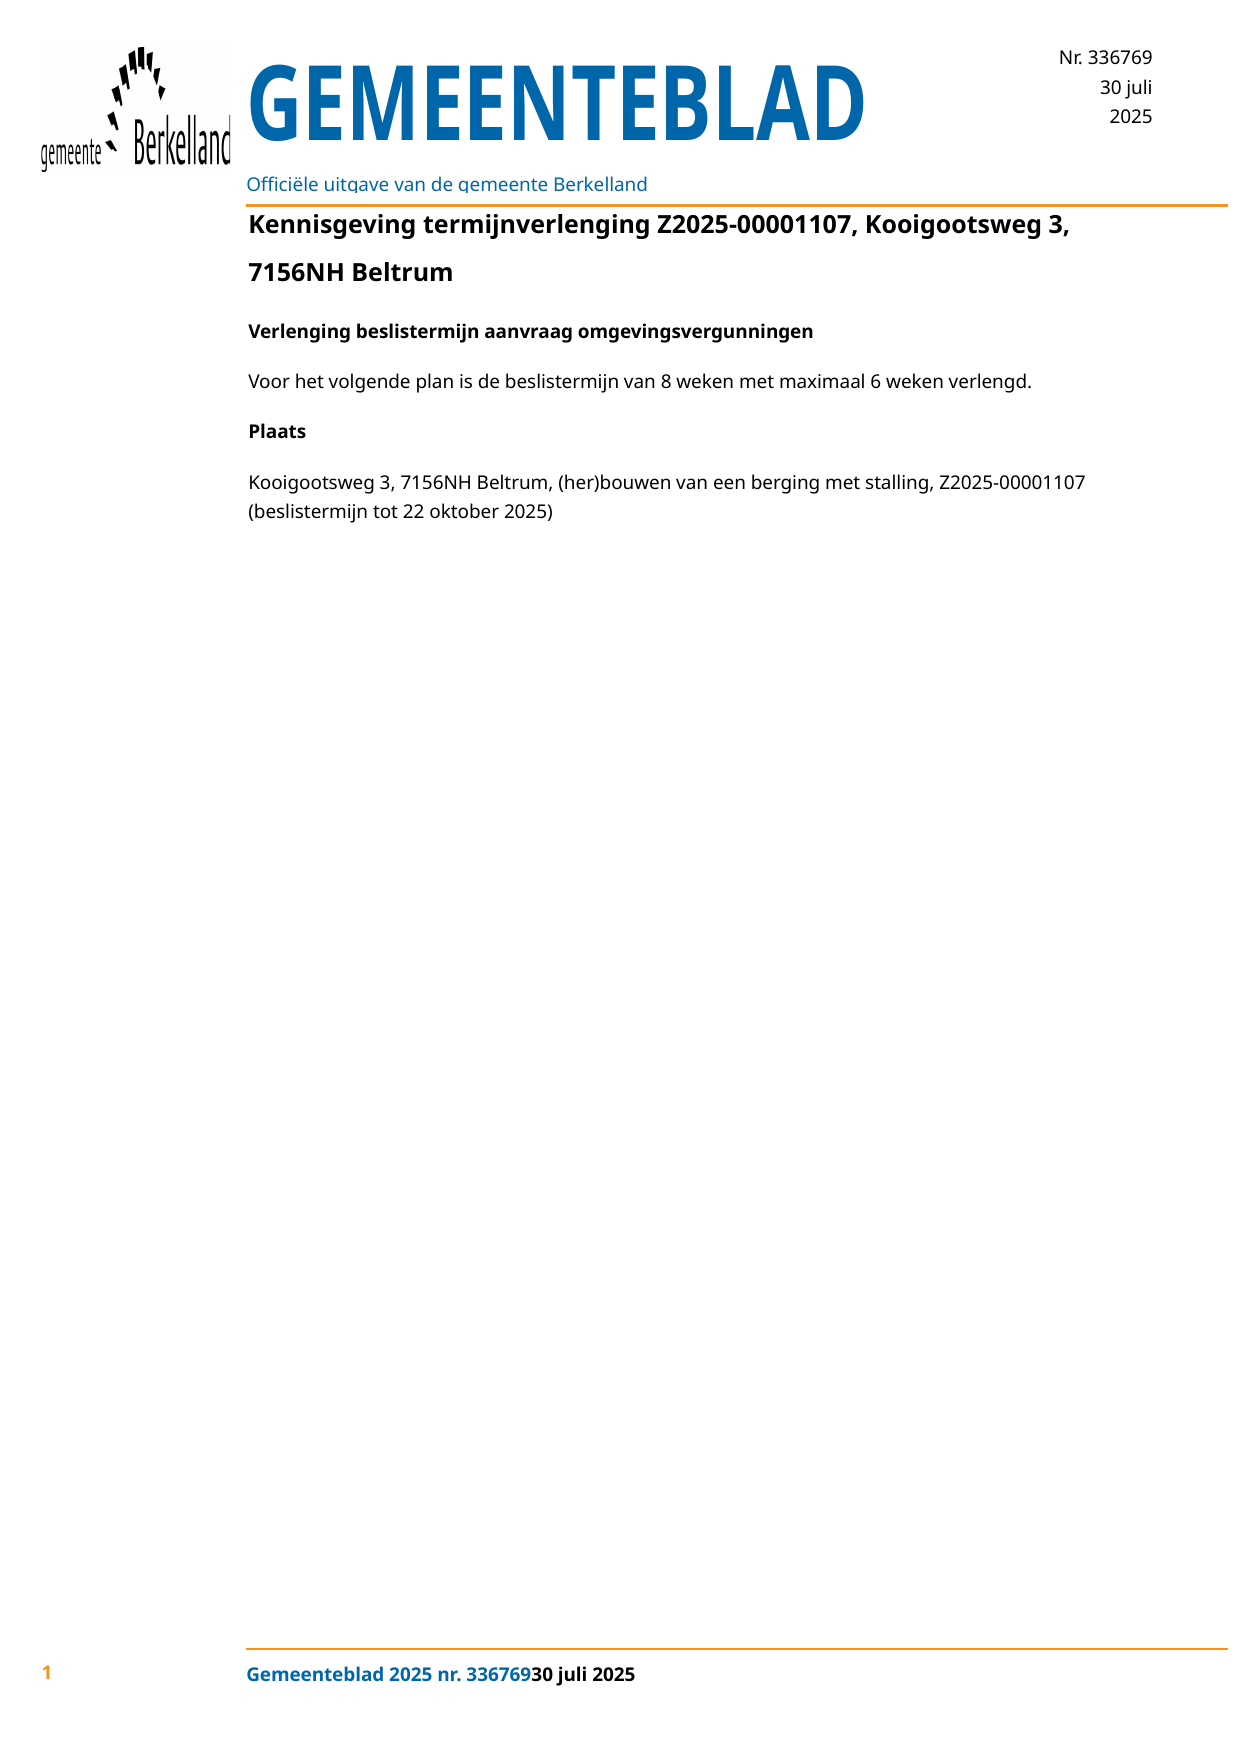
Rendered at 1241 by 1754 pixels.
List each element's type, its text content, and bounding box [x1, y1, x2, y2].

text Voor het volgende plan is de beslistermijn van 8 weken met maximaal 6 weken verlengd. [248, 368, 1152, 394]
text Plaats [248, 419, 1152, 444]
text Kooigootsweg 3, 7156NH Beltrum, (her)bouwen van een berging met stalling, Z2025-00001107 (beslistermijn tot 22 oktober 2025) [248, 469, 1152, 524]
picture [41, 47, 231, 172]
text Verlenging beslistermijn aanvraag omgevingsvergunningen [248, 318, 1152, 344]
text Kennisgeving termijnverlenging Z2025-00001107, Kooigootsweg 3, 7156NH Beltrum [248, 207, 1152, 288]
